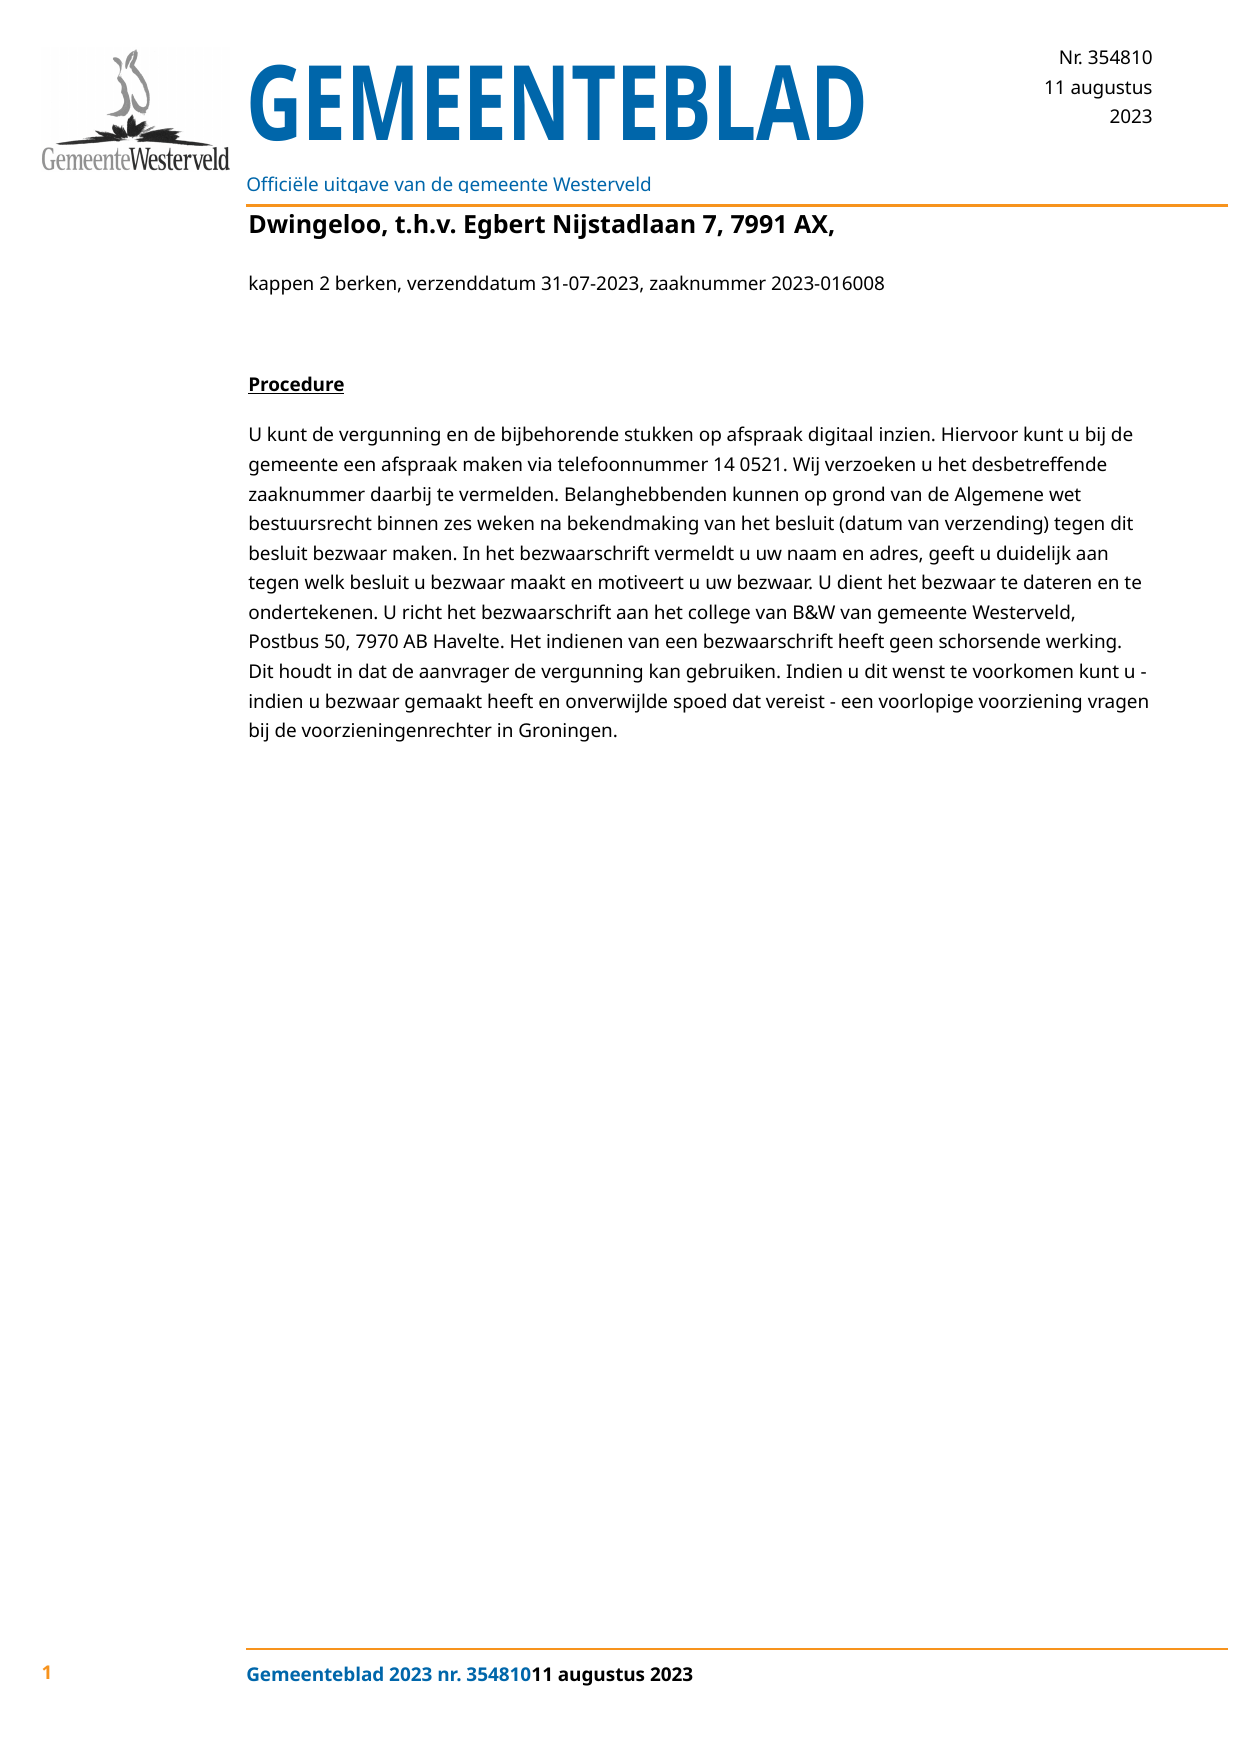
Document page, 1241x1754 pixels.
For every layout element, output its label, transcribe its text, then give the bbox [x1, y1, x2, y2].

picture [41, 47, 231, 172]
text Procedure [248, 371, 1152, 397]
text kappen 2 berken, verzenddatum 31-07-2023, zaaknummer 2023-016008 [248, 270, 1152, 296]
text Dwingeloo, t.h.v. Egbert Nijstadlaan 7, 7991 AX, [248, 207, 1152, 241]
text U kunt de vergunning en de bijbehorende stukken op afspraak digitaal inzien. Hiervoor kunt u bij de gemeente een afspraak maken via telefoonnummer 14 0521. Wij verzoeken u het desbetreffende zaaknummer daarbij te vermelden. Belanghebbenden kunnen op grond van de Algemene wet bestuursrecht binnen zes weken na bekendmaking van het besluit (datum van verzending) tegen dit besluit bezwaar maken. In het bezwaarschrift vermeldt u uw naam en adres, geeft u duidelijk aan tegen welk besluit u bezwaar maakt en motiveert u uw bezwaar. U dient het bezwaar te dateren en te ondertekenen. U richt het bezwaarschrift aan het college van B&W van gemeente Westerveld, Postbus 50, 7970 AB Havelte. Het indienen van een bezwaarschrift heeft geen schorsende werking. Dit houdt in dat de aanvrager de vergunning kan gebruiken. Indien u dit wenst te voorkomen kunt u - indien u bezwaar gemaakt heeft en onverwijlde spoed dat vereist - een voorlopige voorziening vragen bij de voorzieningenrechter in Groningen. [248, 422, 1152, 743]
